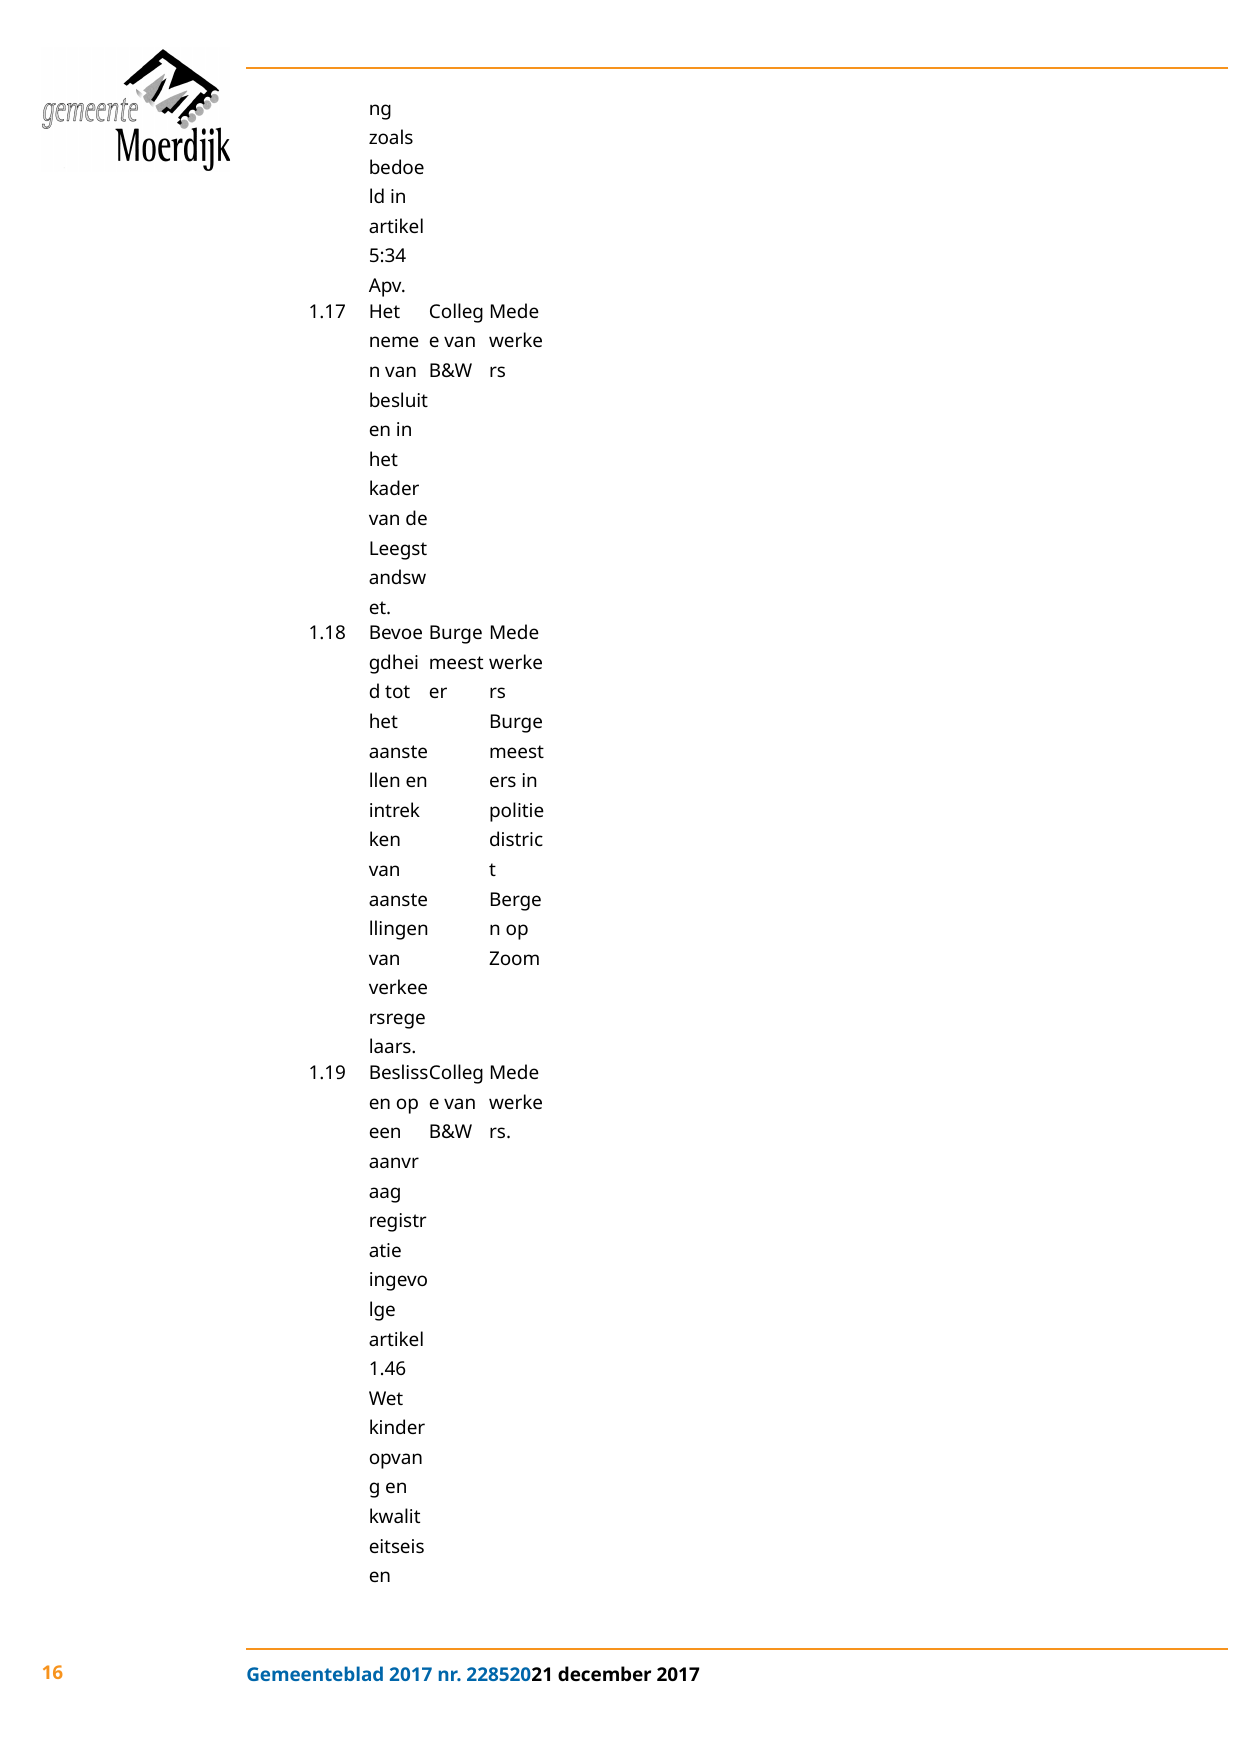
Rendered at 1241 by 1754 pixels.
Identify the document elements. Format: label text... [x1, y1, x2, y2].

table_cell [489, 95, 549, 298]
table_cell Burgemeester [429, 620, 489, 1059]
table_cell [308, 95, 368, 298]
table_cell Medewerkers Burgemeesters in politiedistrict Bergen op Zoom [489, 620, 549, 1059]
table_cell ng zoals bedoeld in artikel 5:34 Apv. [369, 95, 429, 298]
table_cell Medewerkers. [489, 1060, 549, 1588]
table_cell [429, 95, 489, 298]
table_cell Medewerkers [489, 298, 549, 619]
table_cell [248, 1060, 308, 1588]
table_cell Bevoegdheid tot het aanstellen en intrekken van aanstellingen van verkeersregelaars. [369, 620, 429, 1059]
table_cell Beslissen op een aanvraag registratie ingevolge artikel 1.46 Wet kinderopvang en kwaliteitseisen [369, 1060, 429, 1588]
table_cell [248, 620, 308, 1059]
picture [41, 47, 231, 172]
table_cell [248, 298, 308, 619]
table_cell 1.19 [308, 1060, 368, 1588]
table_cell [549, 620, 609, 1059]
table_cell College van B&W [429, 298, 489, 619]
table_cell [248, 95, 308, 298]
table_cell 1.17 [308, 298, 368, 619]
table_cell [549, 1060, 609, 1588]
table_cell [549, 298, 609, 619]
table_cell 1.18 [308, 620, 368, 1059]
table_cell College van B&W [429, 1060, 489, 1588]
table_cell Het nemen van besluiten in het kader van de Leegstandswet. [369, 298, 429, 619]
table_cell [549, 95, 609, 298]
